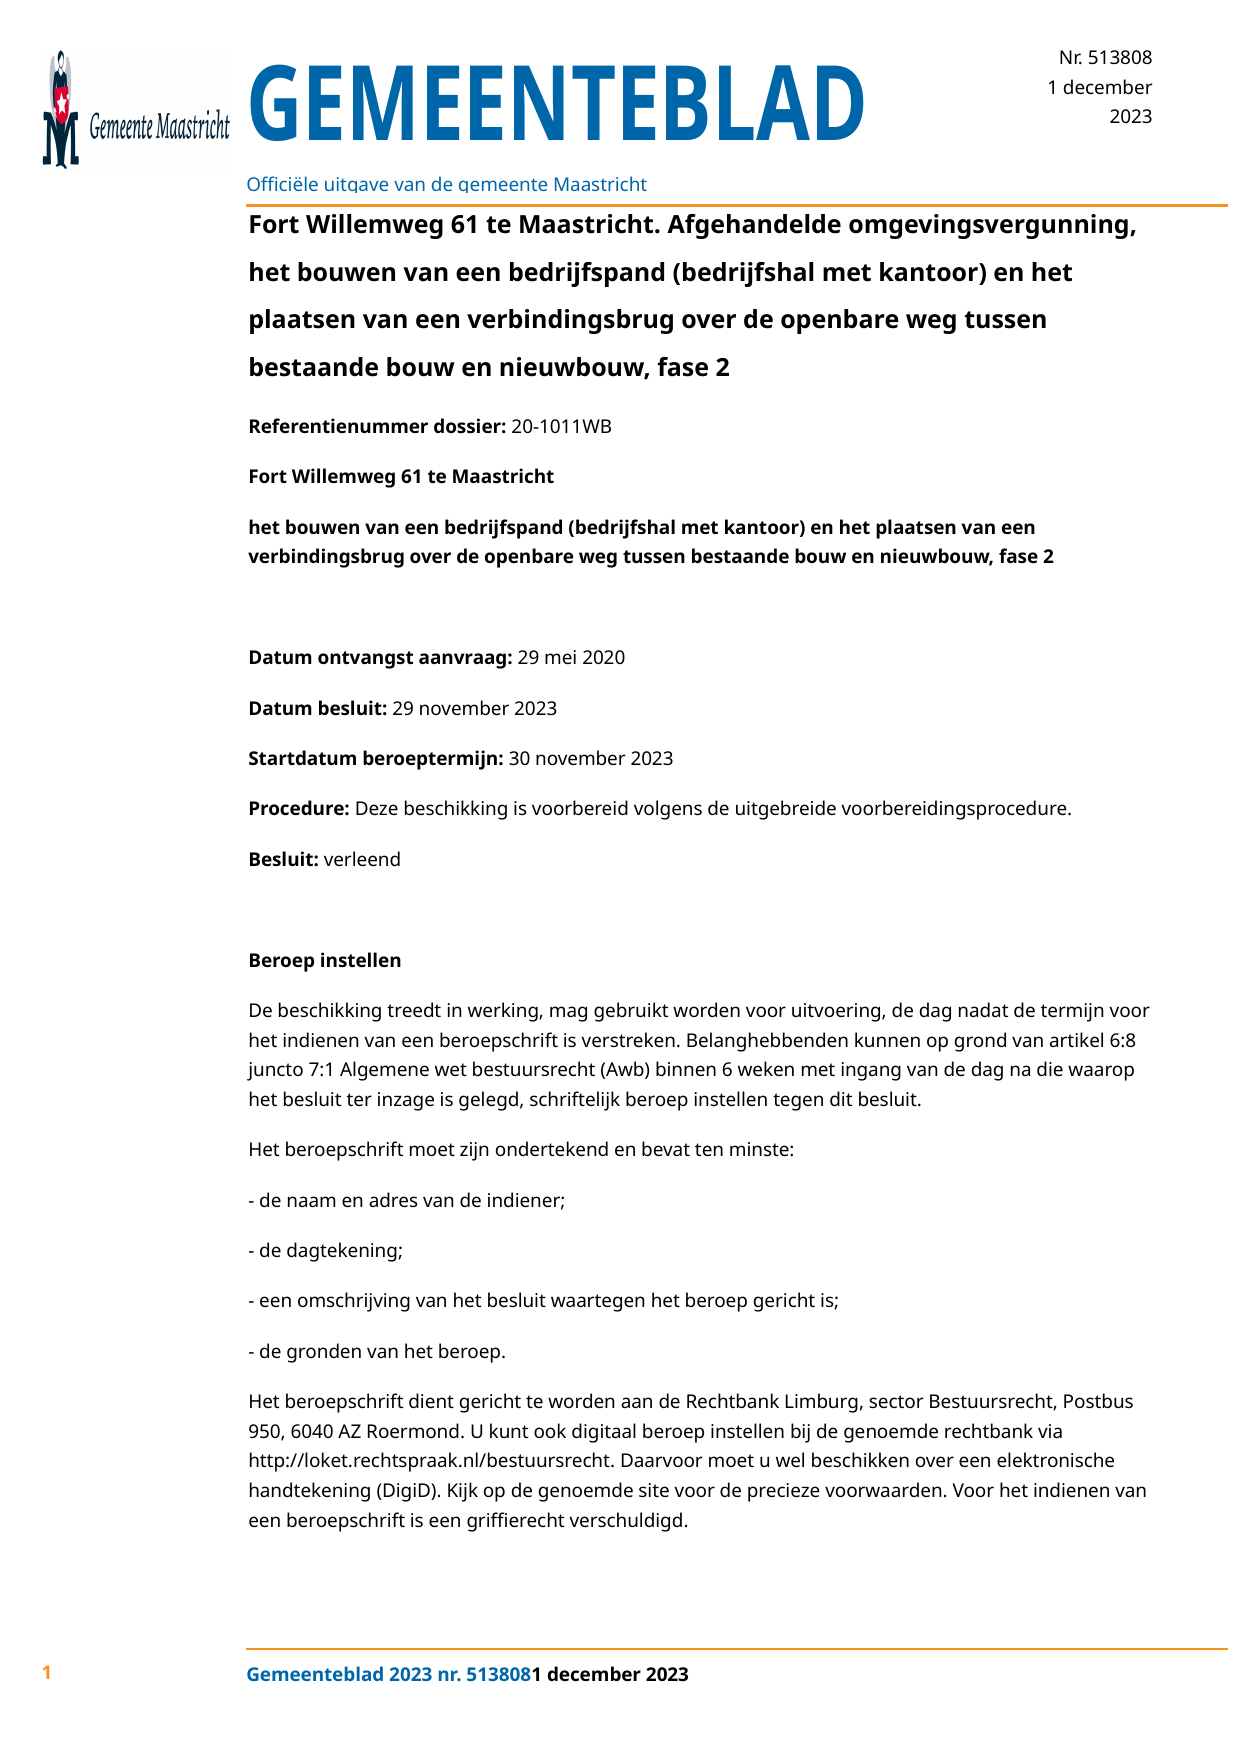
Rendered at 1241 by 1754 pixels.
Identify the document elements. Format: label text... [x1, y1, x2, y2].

text het bouwen van een bedrijfspand (bedrijfshal met kantoor) en het plaatsen van een verbindingsbrug over de openbare weg tussen bestaande bouw en nieuwbouw, fase 2 [248, 514, 1152, 569]
picture [41, 47, 231, 172]
text - de dagtekening; [248, 1237, 1152, 1263]
text Beroep instellen [248, 947, 1152, 973]
text - de gronden van het beroep. [248, 1338, 1152, 1364]
text Het beroepschrift moet zijn ondertekend en bevat ten minste: [248, 1136, 1152, 1162]
text Fort Willemweg 61 te Maastricht. Afgehandelde omgevingsvergunning, het bouwen van een bedrijfspand (bedrijfshal met kantoor) en het plaatsen van een verbindingsbrug over de openbare weg tussen bestaande bouw en nieuwbouw, fase 2 [248, 207, 1152, 384]
text Startdatum beroeptermijn: 30 november 2023 [248, 745, 1152, 771]
text Procedure: Deze beschikking is voorbereid volgens de uitgebreide voorbereidingsprocedure. [248, 796, 1152, 821]
text Datum besluit: 29 november 2023 [248, 695, 1152, 721]
text - een omschrijving van het besluit waartegen het beroep gericht is; [248, 1288, 1152, 1313]
text Het beroepschrift dient gericht te worden aan de Rechtbank Limburg, sector Bestuursrecht, Postbus 950, 6040 AZ Roermond. U kunt ook digitaal beroep instellen bij de genoemde rechtbank via http://loket.rechtspraak.nl/bestuursrecht. Daarvoor moet u wel beschikken over een elektronische handtekening (DigiD). Kijk op de genoemde site voor de precieze voorwaarden. Voor het indienen van een beroepschrift is een griffierecht verschuldigd. [248, 1388, 1152, 1533]
text Besluit: verleend [248, 846, 1152, 872]
text Fort Willemweg 61 te Maastricht [248, 463, 1152, 489]
text De beschikking treedt in werking, mag gebruikt worden voor uitvoering, de dag nadat de termijn voor het indienen van een beroepschrift is verstreken. Belanghebbenden kunnen op grond van artikel 6:8 juncto 7:1 Algemene wet bestuursrecht (Awb) binnen 6 weken met ingang van de dag na die waarop het besluit ter inzage is gelegd, schriftelijk beroep instellen tegen dit besluit. [248, 997, 1152, 1112]
text Datum ontvangst aanvraag: 29 mei 2020 [248, 644, 1152, 670]
text - de naam en adres van de indiener; [248, 1187, 1152, 1213]
text Referentienummer dossier: 20-1011WB [248, 413, 1152, 439]
